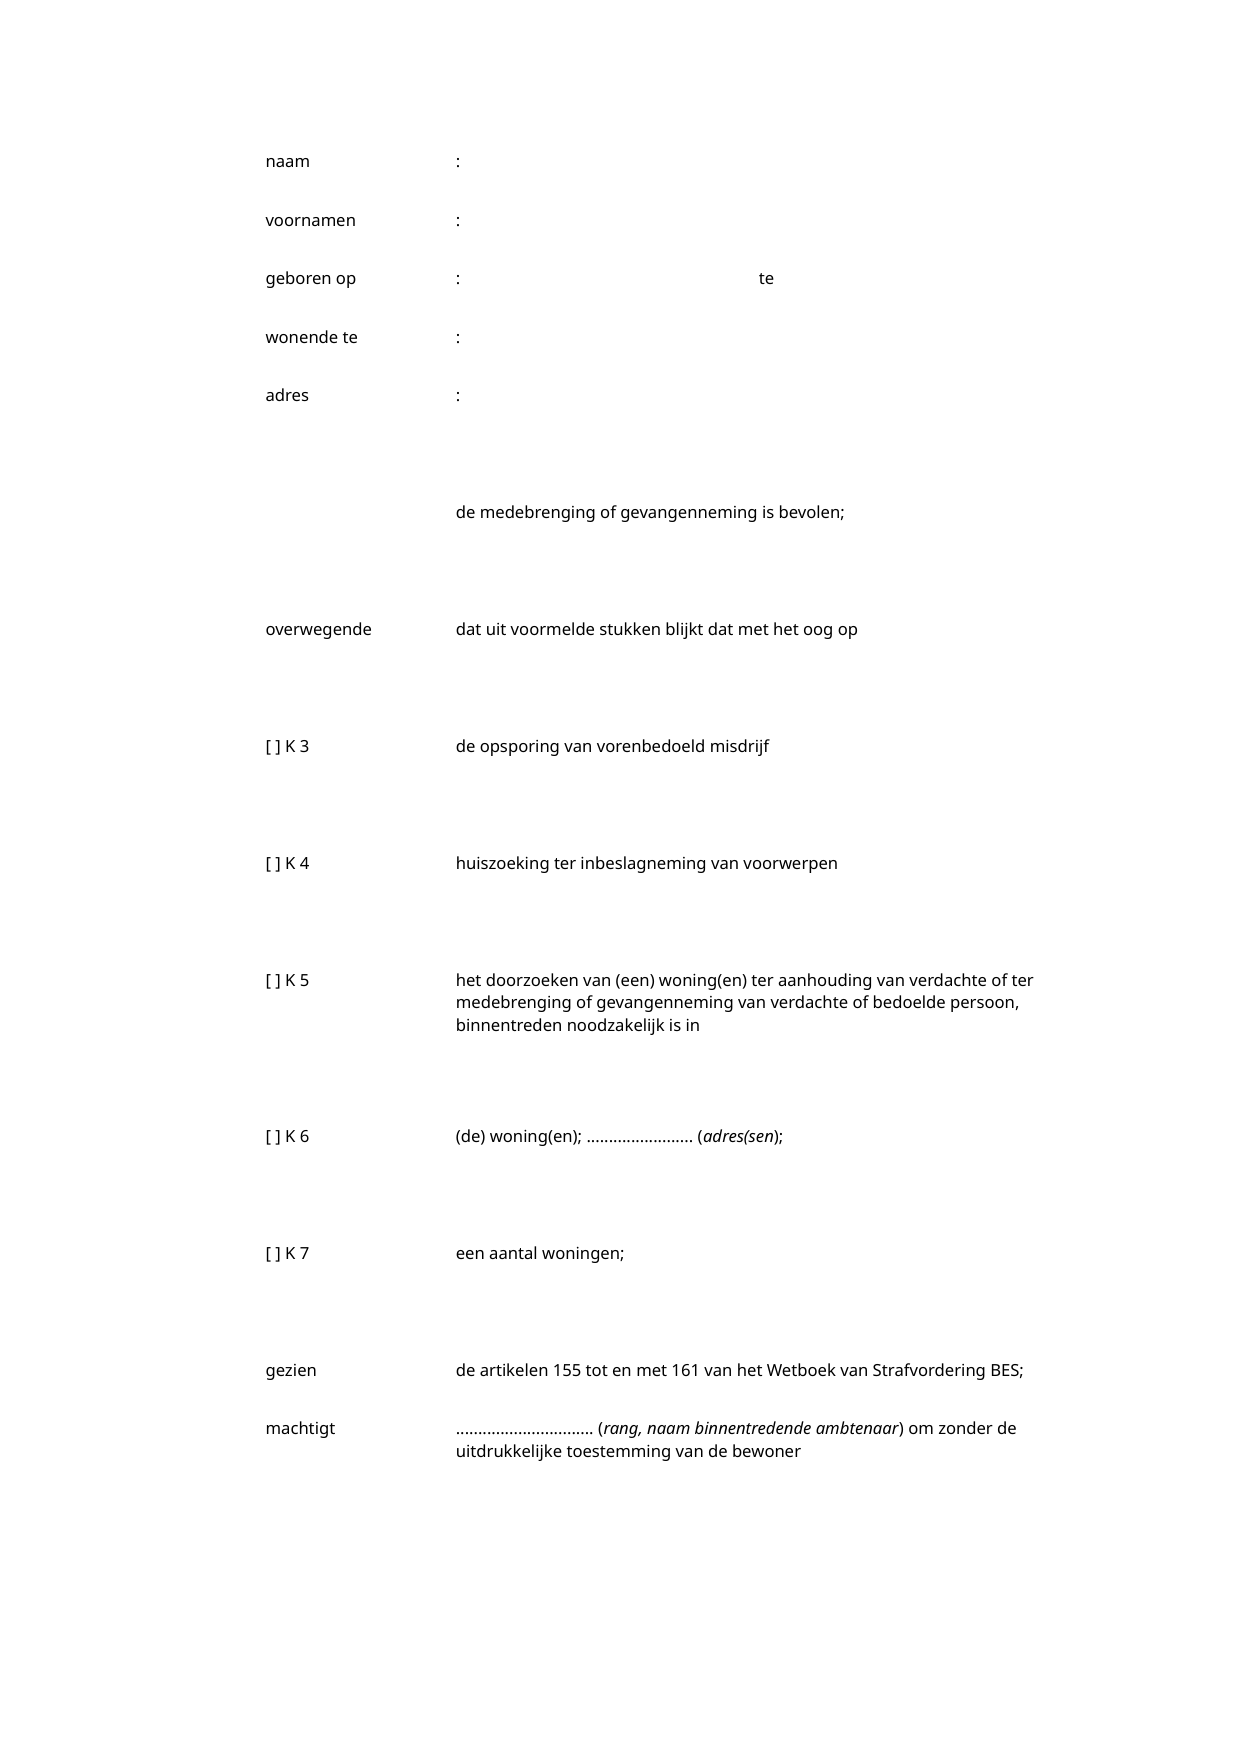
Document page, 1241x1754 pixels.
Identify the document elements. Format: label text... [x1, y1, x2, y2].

table_cell gezien [265, 1359, 456, 1417]
table_cell [188, 1417, 265, 1492]
table_cell [188, 968, 265, 1066]
table_cell [ ] K 6 [265, 1125, 456, 1183]
table_cell [ ] K 7 [265, 1242, 456, 1300]
table_cell [188, 1066, 1053, 1125]
table_cell [ ] K 5 [265, 968, 456, 1066]
table_cell [188, 1300, 1053, 1358]
table_cell adres [265, 384, 456, 442]
table_cell [759, 209, 1053, 267]
table_cell : [456, 384, 758, 442]
table_cell [759, 325, 1053, 384]
table_cell [188, 1183, 1053, 1242]
table_cell geboren op [265, 267, 456, 325]
table_cell naam [265, 150, 456, 208]
table_cell [188, 676, 1053, 734]
table_cell [188, 501, 456, 559]
table_cell [188, 851, 265, 910]
table_cell [188, 1242, 265, 1300]
table_cell dat uit voormelde stukken blijkt dat met het oog op [456, 618, 1053, 676]
table_cell [188, 150, 265, 208]
table_cell een aantal woningen; [456, 1242, 1053, 1300]
table_cell : [456, 325, 758, 384]
table_cell : [456, 209, 758, 267]
table_cell [188, 384, 265, 442]
table_cell wonende te [265, 325, 456, 384]
table_cell het doorzoeken van (een) woning(en) ter aanhouding van verdachte of ter medebrenging of gevangenneming van verdachte of bedoelde persoon, binnentreden noodzakelijk is in [456, 968, 1053, 1066]
table_cell [188, 1359, 265, 1417]
table_cell [188, 209, 265, 267]
table_cell [188, 618, 265, 676]
table_cell te [759, 267, 1053, 325]
table_cell de artikelen 155 tot en met 161 van het Wetboek van Strafvordering BES; [456, 1359, 1053, 1417]
table_cell [188, 267, 265, 325]
table_cell [188, 793, 1053, 851]
table_cell [759, 150, 1053, 208]
table_cell de opsporing van vorenbedoeld misdrijf [456, 734, 1053, 793]
table_cell [188, 559, 1053, 617]
table_cell machtigt [265, 1417, 456, 1492]
table_cell [188, 442, 1053, 501]
table_cell ............................... (rang, naam binnentredende ambtenaar) om zonder de uitdrukkelijke toestemming van de bewoner [456, 1417, 1053, 1492]
table_cell overwegende [265, 618, 456, 676]
table_cell voornamen [265, 209, 456, 267]
table_cell [188, 325, 265, 384]
table_cell [188, 1125, 265, 1183]
table_cell (de) woning(en); ........................ (adres(sen); [456, 1125, 1053, 1183]
table_cell [188, 1492, 1053, 1551]
table_cell [ ] K 3 [265, 734, 456, 793]
table_cell : [456, 150, 758, 208]
table_cell [759, 384, 1053, 442]
table_cell [ ] K 4 [265, 851, 456, 910]
table_cell [188, 910, 1053, 968]
table_cell [188, 734, 265, 793]
table_cell de medebrenging of gevangenneming is bevolen; [456, 501, 1053, 559]
table_cell huiszoeking ter inbeslagneming van voorwerpen [456, 851, 1053, 910]
table_cell : [456, 267, 758, 325]
